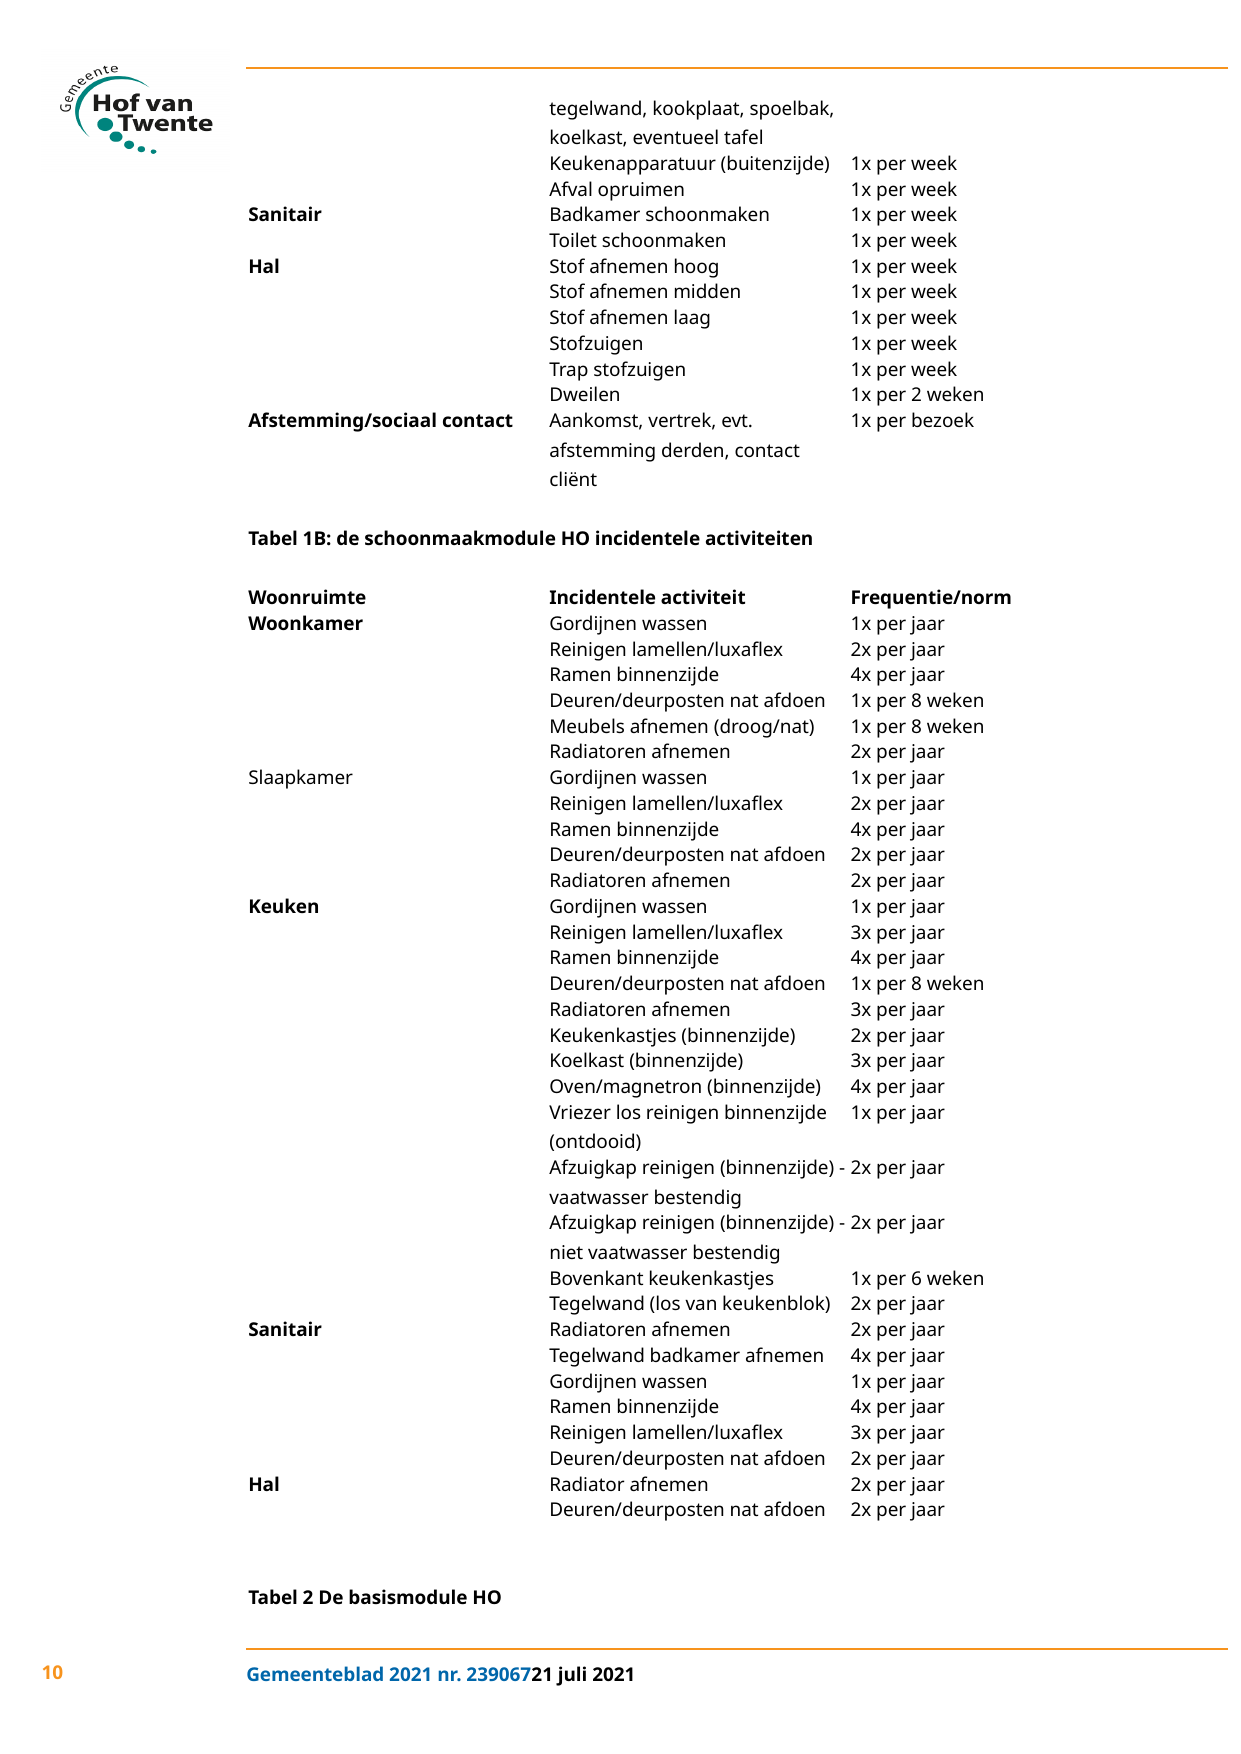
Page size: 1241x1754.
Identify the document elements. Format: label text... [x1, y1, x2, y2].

table_cell Gordijnen wassen [549, 765, 850, 790]
table_cell 1x per jaar [850, 893, 1152, 919]
table_cell 1x per week [850, 202, 1152, 227]
table_cell [248, 1496, 549, 1522]
table_cell 1x per week [850, 330, 1152, 356]
table_cell Afzuigkap reinigen (binnenzijde) - vaatwasser bestendig [549, 1154, 850, 1209]
table_cell Stof afnemen midden [549, 279, 850, 304]
table_cell Sanitair [248, 202, 549, 227]
table_cell Vriezer los reinigen binnenzijde (ontdooid) [549, 1099, 850, 1154]
table_cell Toilet schoonmaken [549, 227, 850, 253]
table_cell 4x per jaar [850, 1394, 1152, 1419]
table_cell 4x per jaar [850, 945, 1152, 970]
table_cell Tegelwand badkamer afnemen [549, 1342, 850, 1368]
table_cell 1x per 8 weken [850, 970, 1152, 996]
table_cell Gordijnen wassen [549, 610, 850, 636]
table_cell Reinigen lamellen/luxaflex [549, 919, 850, 944]
table_cell [248, 868, 549, 893]
table_cell [248, 1022, 549, 1047]
table_cell [248, 279, 549, 304]
table_cell 4x per jaar [850, 816, 1152, 842]
table_cell Bovenkant keukenkastjes [549, 1265, 850, 1291]
table_cell Afval opruimen [549, 176, 850, 202]
table_cell [248, 1419, 549, 1445]
table_cell [248, 1445, 549, 1471]
table_cell [248, 95, 549, 150]
table_cell Stof afnemen hoog [549, 253, 850, 279]
table_cell Stofzuigen [549, 330, 850, 356]
table_cell [248, 636, 549, 662]
table_cell [248, 1073, 549, 1099]
table_cell 2x per jaar [850, 739, 1152, 764]
table_cell Reinigen lamellen/luxaflex [549, 636, 850, 662]
table_cell Meubels afnemen (droog/nat) [549, 713, 850, 739]
table_cell [248, 227, 549, 253]
table_cell [248, 176, 549, 202]
table_cell [248, 1394, 549, 1419]
table_cell Dweilen [549, 382, 850, 407]
table_cell 1x per week [850, 279, 1152, 304]
table_cell 2x per jaar [850, 1022, 1152, 1047]
table_cell 1x per 8 weken [850, 687, 1152, 713]
table_cell Tegelwand (los van keukenblok) [549, 1291, 850, 1316]
table_cell Woonkamer [248, 610, 549, 636]
table_cell 4x per jaar [850, 1073, 1152, 1099]
table_cell 2x per jaar [850, 1445, 1152, 1471]
table_cell [248, 919, 549, 944]
table_cell 1x per 8 weken [850, 713, 1152, 739]
table_cell 1x per week [850, 176, 1152, 202]
table_cell 1x per week [850, 305, 1152, 330]
table_cell [248, 1368, 549, 1393]
table_cell [248, 996, 549, 1022]
table_cell 3x per jaar [850, 1419, 1152, 1445]
table_cell 2x per jaar [850, 868, 1152, 893]
table_cell 1x per 6 weken [850, 1265, 1152, 1291]
picture [41, 47, 231, 172]
table_cell 4x per jaar [850, 662, 1152, 687]
table_cell Keukenapparatuur (buitenzijde) [549, 150, 850, 176]
table_cell 1x per week [850, 150, 1152, 176]
table_cell Hal [248, 1471, 549, 1496]
table_cell Afstemming/sociaal contact [248, 408, 549, 492]
table_cell 3x per jaar [850, 1048, 1152, 1073]
table_cell Deuren/deurposten nat afdoen [549, 1445, 850, 1471]
table_cell Deuren/deurposten nat afdoen [549, 970, 850, 996]
table_cell 2x per jaar [850, 842, 1152, 867]
table_cell Radiator afnemen [549, 1471, 850, 1496]
table_cell [248, 816, 549, 842]
table_cell Badkamer schoonmaken [549, 202, 850, 227]
table_cell Ramen binnenzijde [549, 945, 850, 970]
table_cell [248, 842, 549, 867]
table_cell 1x per jaar [850, 610, 1152, 636]
table_cell Radiatoren afnemen [549, 996, 850, 1022]
table_cell 2x per jaar [850, 1210, 1152, 1265]
table_cell [248, 305, 549, 330]
table_header Frequentie/norm [850, 584, 1152, 610]
table_cell Keukenkastjes (binnenzijde) [549, 1022, 850, 1047]
table_cell 2x per jaar [850, 636, 1152, 662]
table_cell 2x per jaar [850, 1471, 1152, 1496]
table_cell 2x per jaar [850, 1496, 1152, 1522]
table_cell [248, 713, 549, 739]
table_cell Ramen binnenzijde [549, 1394, 850, 1419]
table_cell 1x per jaar [850, 1099, 1152, 1154]
table_cell 2x per jaar [850, 1316, 1152, 1342]
table_cell Radiatoren afnemen [549, 1316, 850, 1342]
table_cell 1x per jaar [850, 1368, 1152, 1393]
table_cell Deuren/deurposten nat afdoen [549, 842, 850, 867]
table_cell Keuken [248, 893, 549, 919]
table_cell Trap stofzuigen [549, 356, 850, 382]
table_cell 1x per 2 weken [850, 382, 1152, 407]
table_cell 4x per jaar [850, 1342, 1152, 1368]
text Tabel 1B: de schoonmaakmodule HO incidentele activiteiten [248, 525, 1152, 551]
table_cell [248, 1265, 549, 1291]
table_cell [248, 1342, 549, 1368]
table_cell [248, 330, 549, 356]
table_cell [248, 1048, 549, 1073]
table_cell Sanitair [248, 1316, 549, 1342]
table_cell Gordijnen wassen [549, 1368, 850, 1393]
table_cell [248, 739, 549, 764]
table_cell Deuren/deurposten nat afdoen [549, 1496, 850, 1522]
table_cell Slaapkamer [248, 765, 549, 790]
table_cell [248, 1210, 549, 1265]
table_cell 2x per jaar [850, 790, 1152, 816]
table_cell Hal [248, 253, 549, 279]
table_cell Gordijnen wassen [549, 893, 850, 919]
table_cell tegelwand, kookplaat, spoelbak, koelkast, eventueel tafel [549, 95, 850, 150]
table_cell Radiatoren afnemen [549, 739, 850, 764]
table_cell 1x per bezoek [850, 408, 1152, 492]
table_cell [248, 150, 549, 176]
table_cell Ramen binnenzijde [549, 816, 850, 842]
table_cell [248, 382, 549, 407]
table_cell [248, 790, 549, 816]
table_cell Aankomst, vertrek, evt. afstemming derden, contact cliënt [549, 408, 850, 492]
table_cell Oven/magnetron (binnenzijde) [549, 1073, 850, 1099]
table_header Woonruimte [248, 584, 549, 610]
table_cell [248, 1291, 549, 1316]
table_cell 1x per week [850, 227, 1152, 253]
table_cell 3x per jaar [850, 996, 1152, 1022]
table_cell [248, 356, 549, 382]
table_cell Ramen binnenzijde [549, 662, 850, 687]
table_cell Deuren/deurposten nat afdoen [549, 687, 850, 713]
table_cell Koelkast (binnenzijde) [549, 1048, 850, 1073]
table_cell [248, 1099, 549, 1154]
table_cell Radiatoren afnemen [549, 868, 850, 893]
text Tabel 2 De basismodule HO [248, 1584, 1152, 1610]
table_cell Afzuigkap reinigen (binnenzijde) - niet vaatwasser bestendig [549, 1210, 850, 1265]
table_cell [850, 95, 1152, 150]
table_cell Reinigen lamellen/luxaflex [549, 1419, 850, 1445]
table_cell [248, 687, 549, 713]
table_cell [248, 662, 549, 687]
table_cell 1x per week [850, 356, 1152, 382]
table_cell [248, 1154, 549, 1209]
table_cell 1x per jaar [850, 765, 1152, 790]
table_cell 2x per jaar [850, 1154, 1152, 1209]
table_cell Reinigen lamellen/luxaflex [549, 790, 850, 816]
table_cell [248, 945, 549, 970]
table_cell 1x per week [850, 253, 1152, 279]
table_cell 3x per jaar [850, 919, 1152, 944]
table_cell [248, 970, 549, 996]
table_cell 2x per jaar [850, 1291, 1152, 1316]
table_cell Stof afnemen laag [549, 305, 850, 330]
table_header Incidentele activiteit [549, 584, 850, 610]
